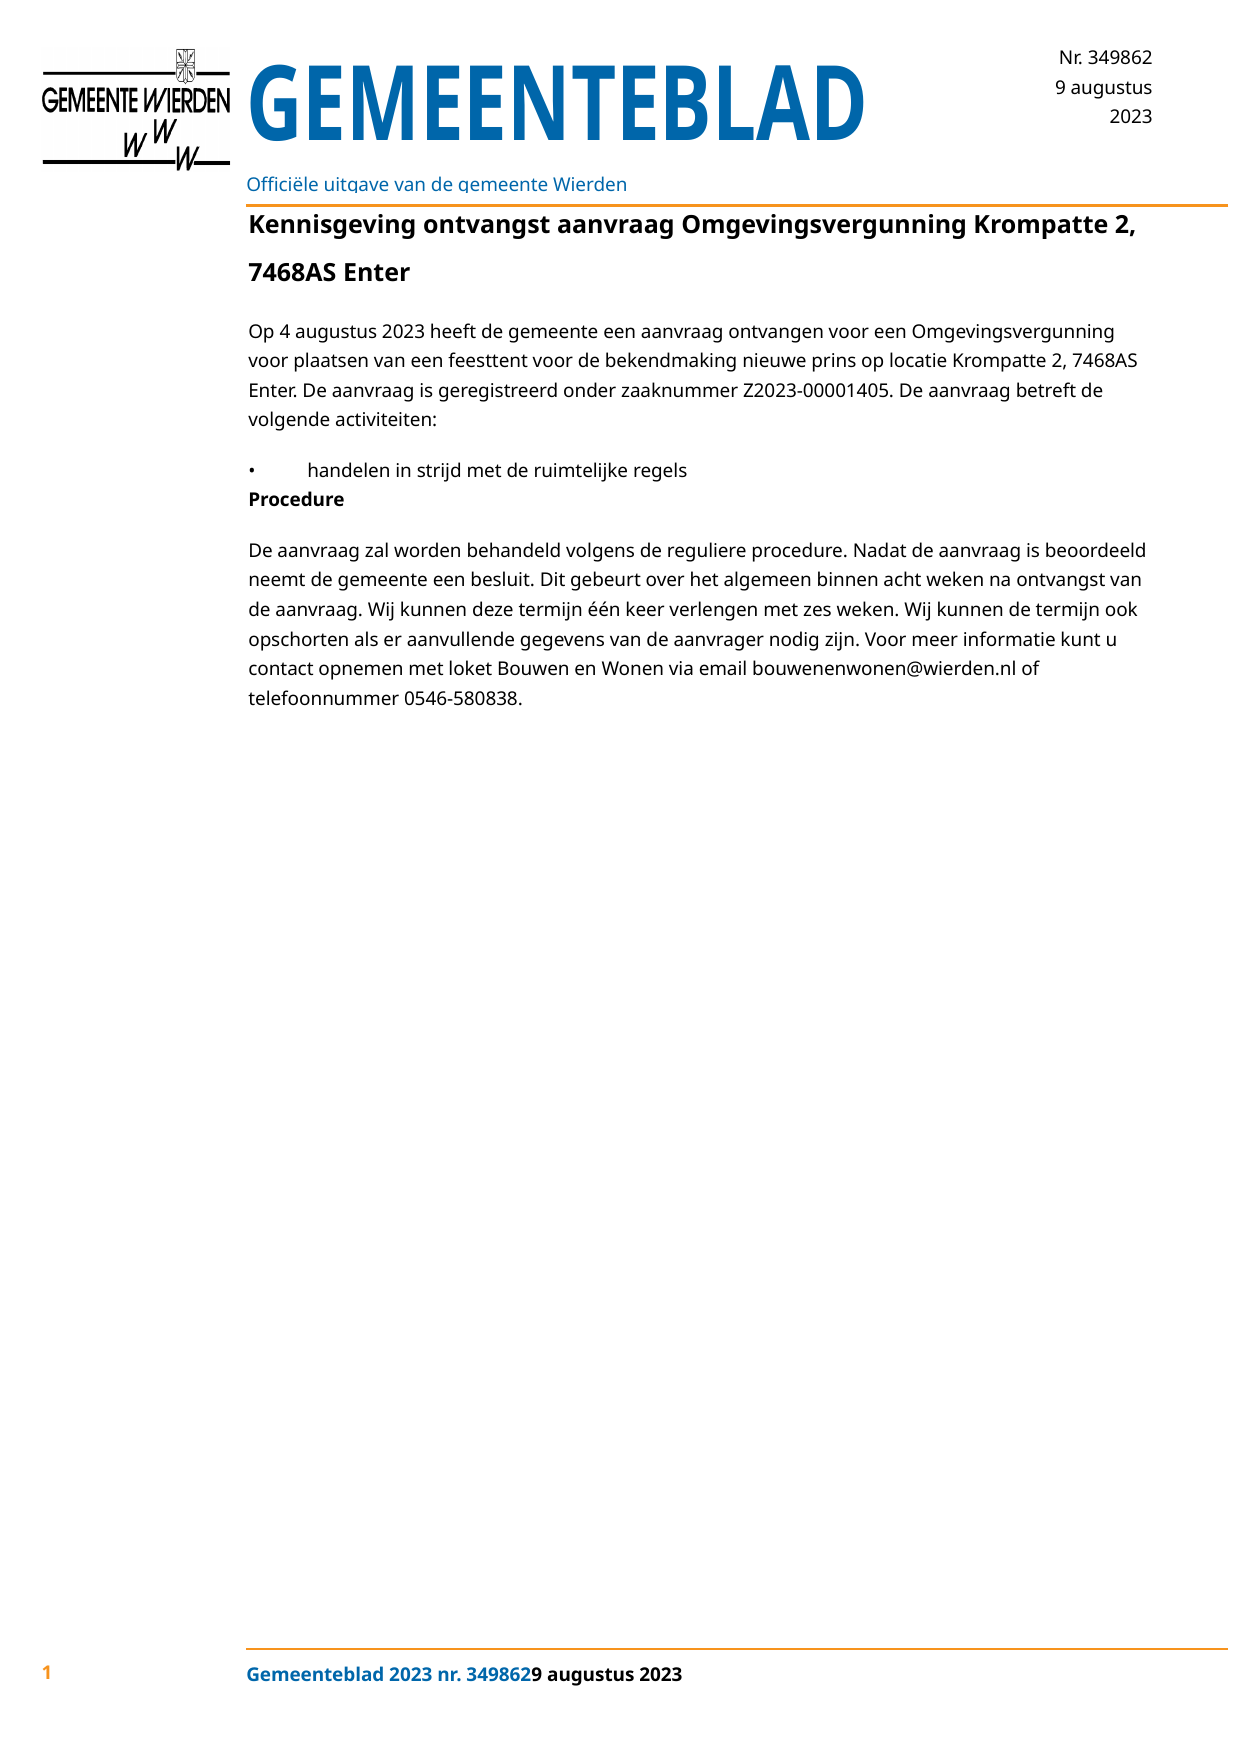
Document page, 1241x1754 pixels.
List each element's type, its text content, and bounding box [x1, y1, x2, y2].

text Op 4 augustus 2023 heeft de gemeente een aanvraag ontvangen voor een Omgevingsvergunning voor plaatsen van een feesttent voor de bekendmaking nieuwe prins op locatie Krompatte 2, 7468AS Enter. De aanvraag is geregistreerd onder zaaknummer Z2023-00001405. De aanvraag betreft de volgende activiteiten: [248, 318, 1152, 432]
text Procedure [248, 487, 1152, 512]
text De aanvraag zal worden behandeld volgens de reguliere procedure. Nadat de aanvraag is beoordeeld neemt de gemeente een besluit. Dit gebeurt over het algemeen binnen acht weken na ontvangst van de aanvraag. Wij kunnen deze termijn één keer verlengen met zes weken. Wij kunnen de termijn ook opschorten als er aanvullende gegevens van de aanvrager nodig zijn. Voor meer informatie kunt u contact opnemen met loket Bouwen en Wonen via email bouwenenwonen@wierden.nl of telefoonnummer 0546-580838. [248, 537, 1152, 711]
picture [41, 47, 231, 172]
text Kennisgeving ontvangst aanvraag Omgevingsvergunning Krompatte 2, 7468AS Enter [248, 207, 1152, 288]
list handelen in strijd met de ruimtelijke regels [248, 457, 1152, 483]
